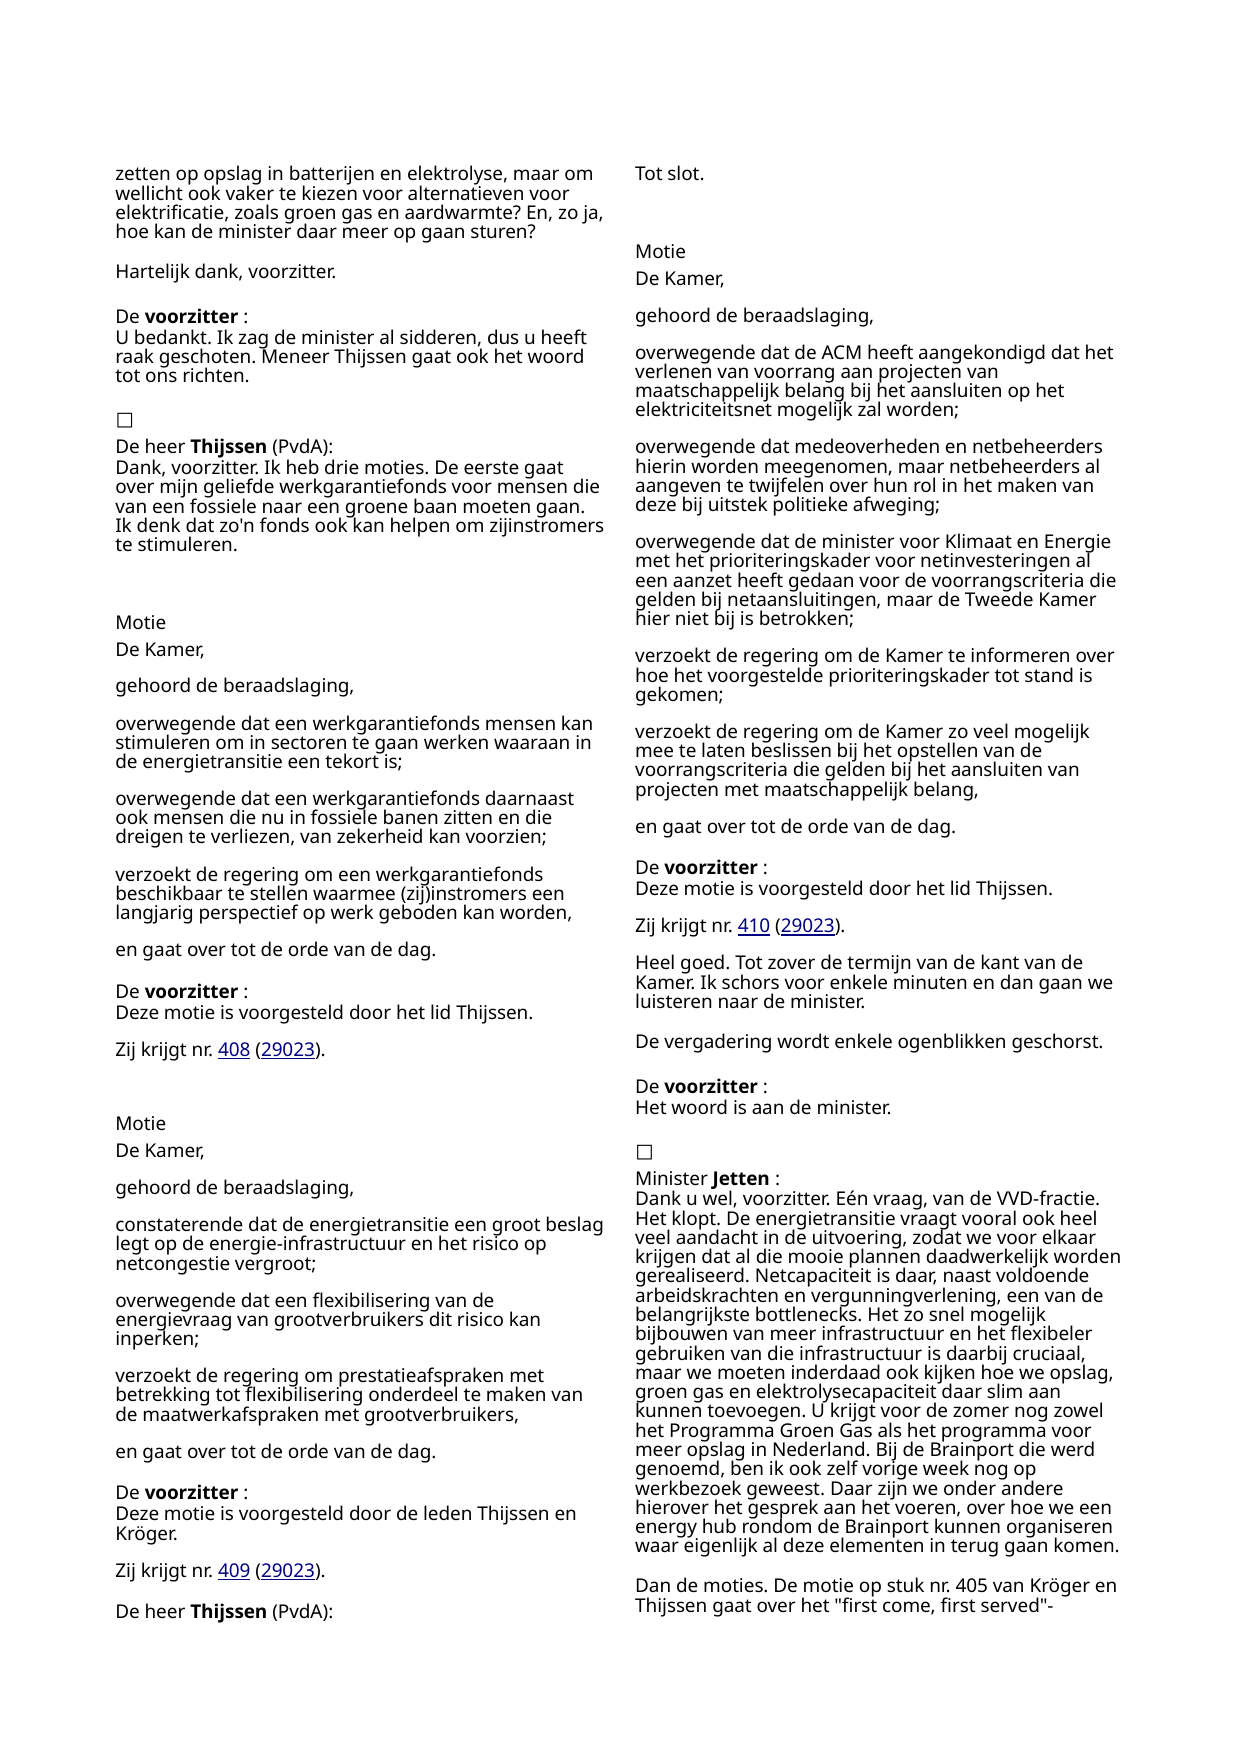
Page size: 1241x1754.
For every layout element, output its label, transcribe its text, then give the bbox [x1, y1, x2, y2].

text constaterende dat de energietransitie een groot beslag legt op de energie-infrastructuur en het risico op netcongestie vergroot; [115, 1216, 605, 1274]
text overwegende dat een werkgarantiefonds daarnaast ook mensen die nu in fossiele banen zitten en die dreigen te verliezen, van zekerheid kan voorzien; [115, 790, 605, 848]
text verzoekt de regering om prestatieafspraken met betrekking tot flexibilisering onderdeel te maken van de maatwerkafspraken met grootverbruikers, [115, 1367, 605, 1425]
text gehoord de beraadslaging, [115, 1179, 605, 1198]
text Dank u wel, voorzitter. Eén vraag, van de VVD-fractie. Het klopt. De energietransitie vraagt vooral ook heel veel aandacht in de uitvoering, zodat we voor elkaar krijgen dat al die mooie plannen daadwerkelijk worden gerealiseerd. Netcapaciteit is daar, naast voldoende arbeidskrachten en vergunningverlening, een van de belangrijkste bottlenecks. Het zo snel mogelijk bijbouwen van meer infrastructuur en het flexibeler gebruiken van die infrastructuur is daarbij cruciaal, maar we moeten inderdaad ook kijken hoe we opslag, groen gas en elektrolysecapaciteit daar slim aan kunnen toevoegen. U krijgt voor de zomer nog zowel het Programma Groen Gas als het programma voor meer opslag in Nederland. Bij de Brainport die werd genoemd, ben ik ook zelf vorige week nog op werkbezoek geweest. Daar zijn we onder andere hierover het gesprek aan het voeren, over hoe we een energy hub rondom de Brainport kunnen organiseren waar eigenlijk al deze elementen in terug gaan komen. [635, 1190, 1125, 1557]
text Motie [635, 238, 1125, 264]
text De voorzitter : [635, 1073, 1125, 1099]
text Zij krijgt nr. 409 (29023). [115, 1562, 605, 1581]
text De voorzitter : [115, 303, 605, 329]
text en gaat over tot de orde van de dag. [115, 1443, 605, 1462]
text De heer Thijssen (PvdA): [115, 433, 605, 459]
text De Kamer, [115, 641, 605, 660]
text Deze motie is voorgesteld door het lid Thijssen. [635, 880, 1125, 899]
text Dan de moties. De motie op stuk nr. 405 van Kröger en Thijssen gaat over het "first come, first served"- [635, 1577, 1125, 1616]
text Minister Jetten : [635, 1165, 1125, 1190]
text verzoekt de regering om de Kamer te informeren over hoe het voorgestelde prioriteringskader tot stand is gekomen; [635, 647, 1125, 705]
text De heer Thijssen (PvdA): [115, 1599, 605, 1624]
text ⬜ [115, 408, 605, 433]
text overwegende dat de minister voor Klimaat en Energie met het prioriteringskader voor netinvesteringen al een aanzet heeft gedaan voor de voorrangscriteria die gelden bij netaansluitingen, maar de Tweede Kamer hier niet bij is betrokken; [635, 533, 1125, 629]
text Het woord is aan de minister. [635, 1099, 1125, 1118]
text Tot slot. [635, 165, 1125, 184]
text Zij krijgt nr. 408 (29023). [115, 1041, 605, 1060]
text U bedankt. Ik zag de minister al sidderen, dus u heeft raak geschoten. Meneer Thijssen gaat ook het woord tot ons richten. [115, 329, 605, 387]
text overwegende dat de ACM heeft aangekondigd dat het verlenen van voorrang aan projecten van maatschappelijk belang bij het aansluiten op het elektriciteitsnet mogelijk zal worden; [635, 344, 1125, 421]
text overwegende dat medeoverheden en netbeheerders hierin worden meegenomen, maar netbeheerders al aangeven te twijfelen over hun rol in het maken van deze bij uitstek politieke afweging; [635, 438, 1125, 516]
text en gaat over tot de orde van de dag. [115, 941, 605, 960]
text gehoord de beraadslaging, [635, 307, 1125, 326]
text Motie [115, 1110, 605, 1136]
text verzoekt de regering om een werkgarantiefonds beschikbaar te stellen waarmee (zij)instromers een langjarig perspectief op werk geboden kan worden, [115, 866, 605, 923]
text Hartelijk dank, voorzitter. [115, 263, 605, 282]
text gehoord de beraadslaging, [115, 677, 605, 697]
text Zij krijgt nr. 410 (29023). [635, 917, 1125, 937]
text Heel goed. Tot zover de termijn van de kant van de Kamer. Ik schors voor enkele minuten en dan gaan we luisteren naar de minister. [635, 954, 1125, 1012]
text Deze motie is voorgesteld door het lid Thijssen. [115, 1004, 605, 1023]
text De voorzitter : [115, 978, 605, 1004]
text De voorzitter : [115, 1479, 605, 1505]
text ⬜ [635, 1139, 1125, 1165]
text De Kamer, [635, 270, 1125, 289]
text zetten op opslag in batterijen en elektrolyse, maar om wellicht ook vaker te kiezen voor alternatieven voor elektrificatie, zoals groen gas en aardwarmte? En, zo ja, hoe kan de minister daar meer op gaan sturen? [115, 165, 605, 242]
text De voorzitter : [635, 854, 1125, 880]
text De Kamer, [115, 1142, 605, 1161]
text Dank, voorzitter. Ik heb drie moties. De eerste gaat over mijn geliefde werkgarantiefonds voor mensen die van een fossiele naar een groene baan moeten gaan. Ik denk dat zo'n fonds ook kan helpen om zijinstromers te stimuleren. [115, 459, 605, 555]
text overwegende dat een flexibilisering van de energievraag van grootverbruikers dit risico kan inperken; [115, 1292, 605, 1349]
text Deze motie is voorgesteld door de leden Thijssen en Kröger. [115, 1505, 605, 1544]
text De vergadering wordt enkele ogenblikken geschorst. [635, 1033, 1125, 1052]
text Motie [115, 609, 605, 634]
text verzoekt de regering om de Kamer zo veel mogelijk mee te laten beslissen bij het opstellen van de voorrangscriteria die gelden bij het aansluiten van projecten met maatschappelijk belang, [635, 723, 1125, 800]
text overwegende dat een werkgarantiefonds mensen kan stimuleren om in sectoren te gaan werken waaraan in de energietransitie een tekort is; [115, 714, 605, 772]
text en gaat over tot de orde van de dag. [635, 818, 1125, 837]
